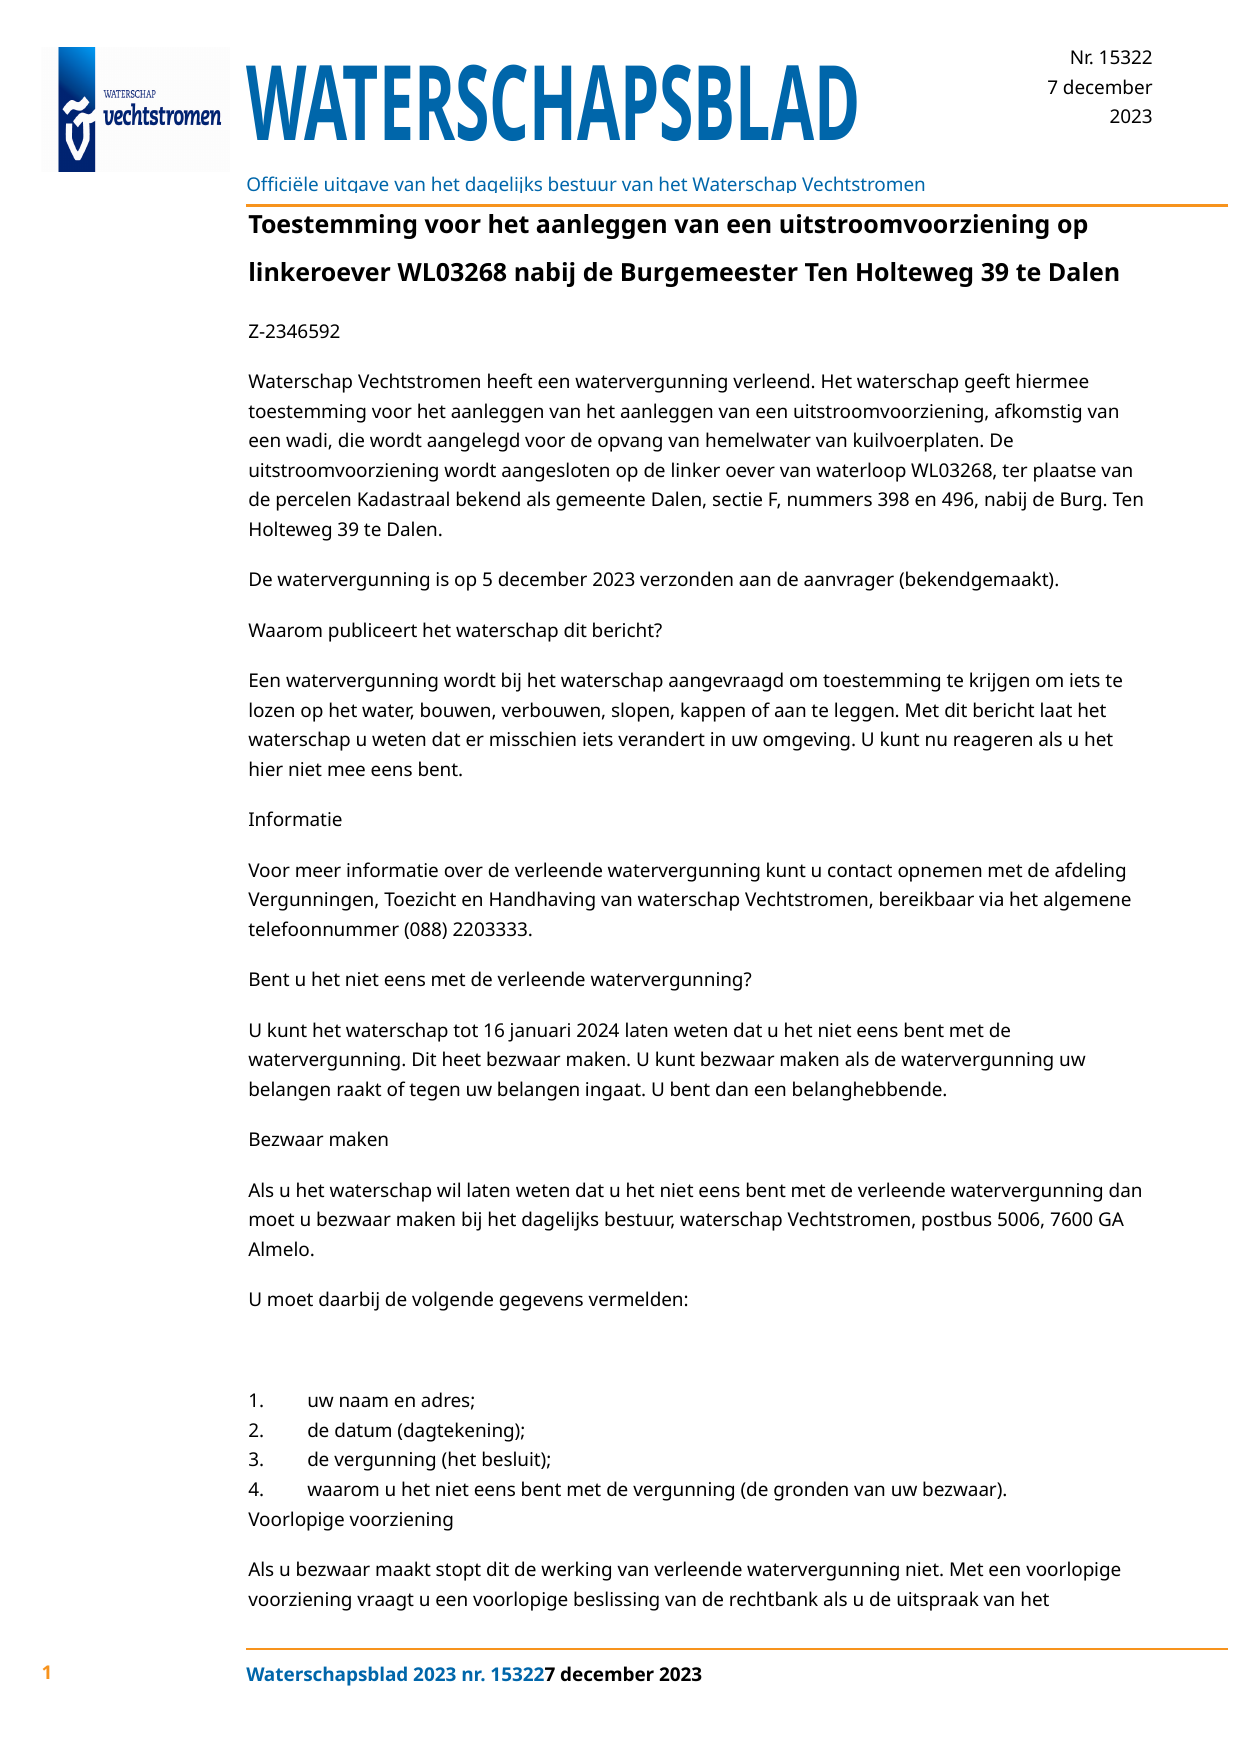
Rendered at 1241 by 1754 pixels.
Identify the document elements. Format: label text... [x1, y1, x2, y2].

text Informatie [248, 807, 1152, 832]
text U kunt het waterschap tot 16 januari 2024 laten weten dat u het niet eens bent met de watervergunning. Dit heet bezwaar maken. U kunt bezwaar maken als de watervergunning uw belangen raakt of tegen uw belangen ingaat. U bent dan een belanghebbende. [248, 1017, 1152, 1102]
text Toestemming voor het aanleggen van een uitstroomvoorziening op linkeroever WL03268 nabij de Burgemeester Ten Holteweg 39 te Dalen [248, 207, 1152, 288]
text Z-2346592 [248, 318, 1152, 344]
picture [41, 47, 231, 172]
list de datum (dagtekening); [248, 1417, 1152, 1443]
text Als u bezwaar maakt stopt dit de werking van verleende watervergunning niet. Met een voorlopige voorziening vraagt u een voorlopige beslissing van de rechtbank als u de uitspraak van het [248, 1556, 1152, 1612]
text Voor meer informatie over de verleende watervergunning kunt u contact opnemen met de afdeling Vergunningen, Toezicht en Handhaving van waterschap Vechtstromen, bereikbaar via het algemene telefoonnummer (088) 2203333. [248, 857, 1152, 942]
text De watervergunning is op 5 december 2023 verzonden aan de aanvrager (bekendgemaakt). [248, 567, 1152, 592]
text Een watervergunning wordt bij het waterschap aangevraagd om toestemming te krijgen om iets te lozen op het water, bouwen, verbouwen, slopen, kappen of aan te leggen. Met dit bericht laat het waterschap u weten dat er misschien iets verandert in uw omgeving. U kunt nu reageren als u het hier niet mee eens bent. [248, 667, 1152, 782]
list waarom u het niet eens bent met de vergunning (de gronden van uw bezwaar). [248, 1476, 1152, 1502]
text Waterschap Vechtstromen heeft een watervergunning verleend. Het waterschap geeft hiermee toestemming voor het aanleggen van het aanleggen van een uitstroomvoorziening, afkomstig van een wadi, die wordt aangelegd voor de opvang van hemelwater van kuilvoerplaten. De uitstroomvoorziening wordt aangesloten op de linker oever van waterloop WL03268, ter plaatse van de percelen Kadastraal bekend als gemeente Dalen, sectie F, nummers 398 en 496, nabij de Burg. Ten Holteweg 39 te Dalen. [248, 368, 1152, 542]
list uw naam en adres; [248, 1387, 1152, 1413]
text Bent u het niet eens met de verleende watervergunning? [248, 967, 1152, 992]
list de vergunning (het besluit); [248, 1447, 1152, 1472]
text Bezwaar maken [248, 1127, 1152, 1152]
text Waarom publiceert het waterschap dit bericht? [248, 617, 1152, 643]
text Als u het waterschap wil laten weten dat u het niet eens bent met de verleende watervergunning dan moet u bezwaar maken bij het dagelijks bestuur, waterschap Vechtstromen, postbus 5006, 7600 GA Almelo. [248, 1177, 1152, 1262]
text U moet daarbij de volgende gegevens vermelden: [248, 1287, 1152, 1312]
text Voorlopige voorziening [248, 1506, 1152, 1532]
